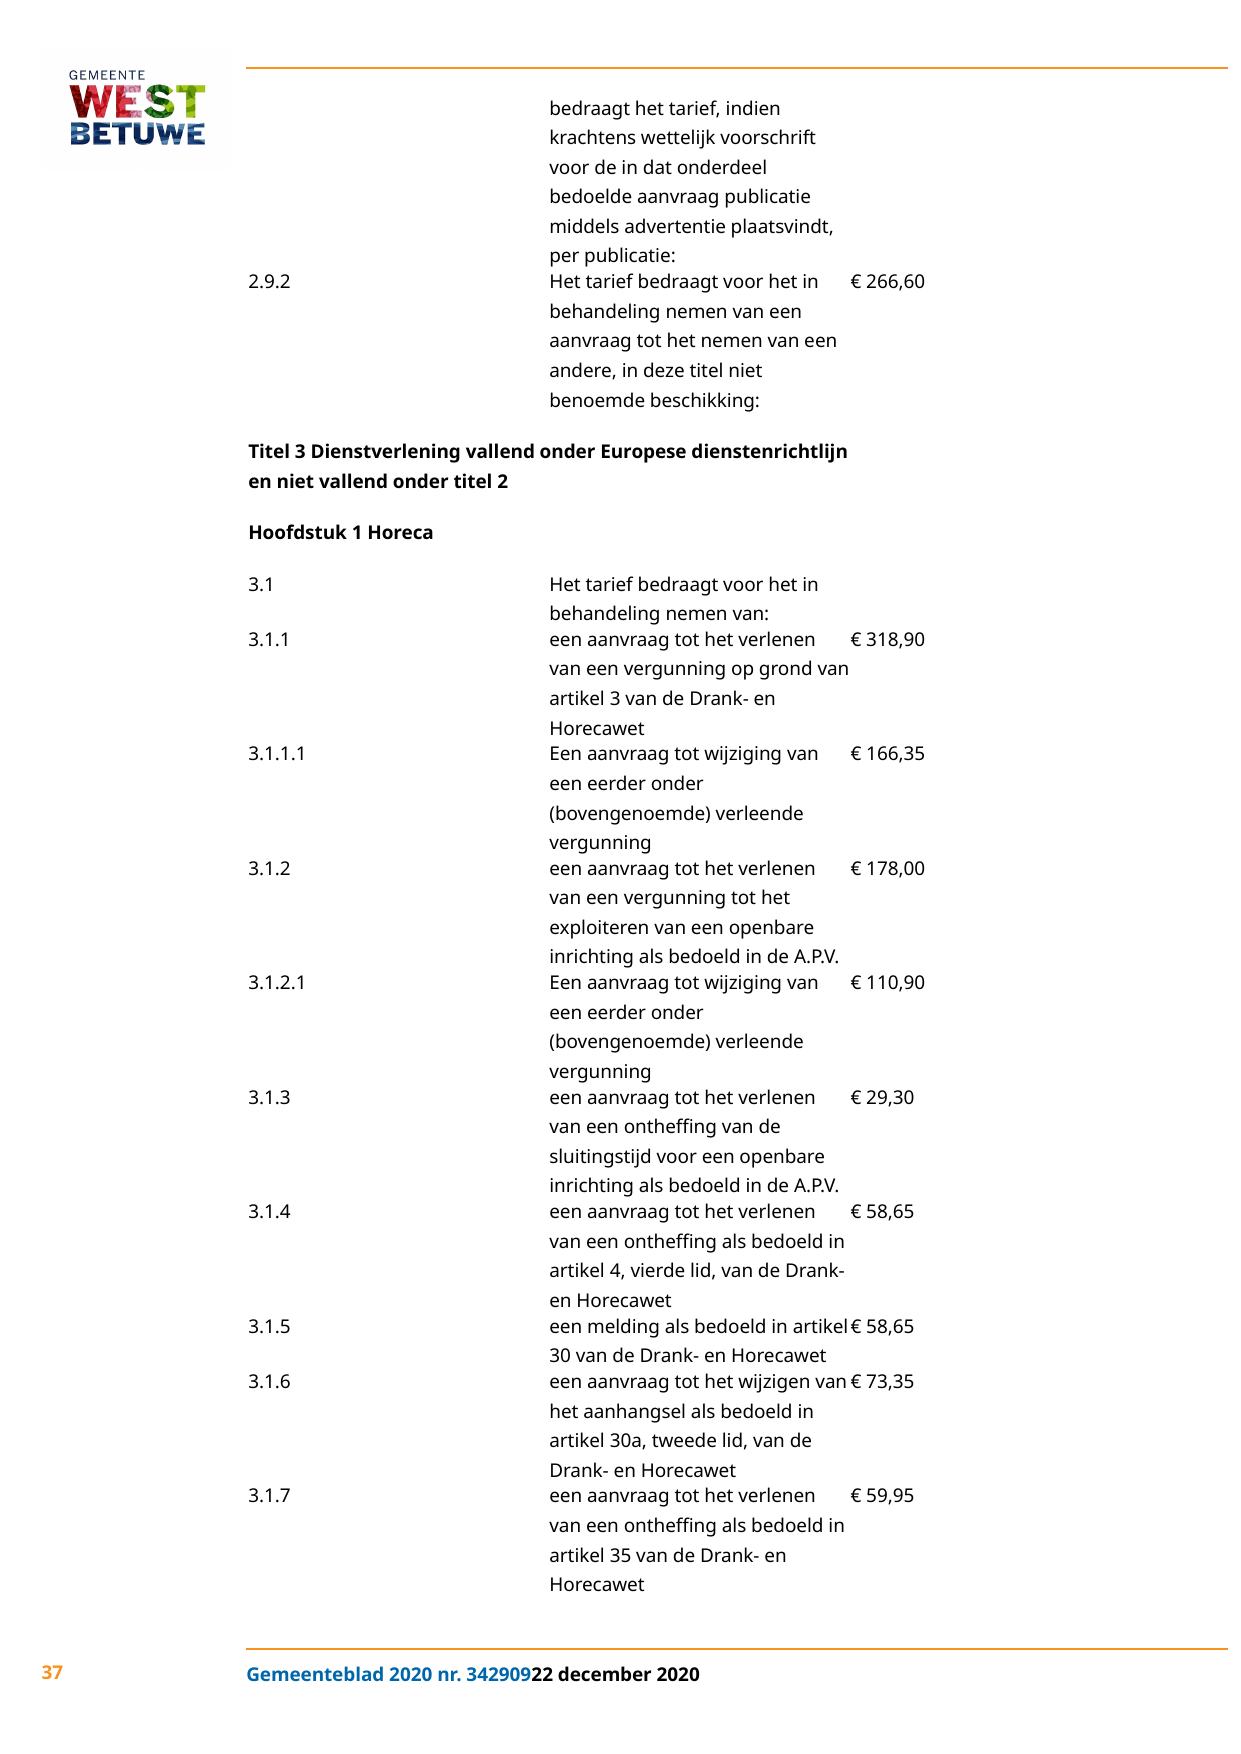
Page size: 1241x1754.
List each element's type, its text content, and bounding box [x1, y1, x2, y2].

table_cell € 58,65 [850, 1199, 1152, 1313]
table_cell € 110,90 [850, 970, 1152, 1084]
table_cell [248, 545, 549, 571]
table_cell [850, 571, 1152, 626]
picture [41, 47, 231, 172]
table_cell € 318,90 [850, 626, 1152, 741]
table_cell [850, 545, 1152, 571]
table_cell [549, 494, 850, 519]
table_cell 3.1.5 [248, 1313, 549, 1368]
table_cell [850, 95, 1152, 268]
table_cell € 73,35 [850, 1368, 1152, 1483]
table_cell [850, 438, 1152, 493]
table_cell Titel 3 Dienstverlening vallend onder Europese dienstenrichtlijn en niet vallend onder titel 2 [248, 438, 850, 493]
table_cell 3.1.7 [248, 1483, 549, 1597]
table_cell 3.1.6 [248, 1368, 549, 1483]
table_cell een aanvraag tot het verlenen van een ontheffing als bedoeld in artikel 4, vierde lid, van de Drank- en Horecawet [549, 1199, 850, 1313]
table_cell een aanvraag tot het verlenen van een vergunning op grond van artikel 3 van de Drank- en Horecawet [549, 626, 850, 741]
table_cell een aanvraag tot het verlenen van een vergunning tot het exploiteren van een openbare inrichting als bedoeld in de A.P.V. [549, 855, 850, 969]
table_cell 2.9.2 [248, 269, 549, 412]
table_cell 3.1.3 [248, 1084, 549, 1198]
table_cell 3.1.4 [248, 1199, 549, 1313]
table_cell Een aanvraag tot wijziging van een eerder onder (bovengenoemde) verleende vergunning [549, 741, 850, 855]
table_cell € 166,35 [850, 741, 1152, 855]
table_cell een aanvraag tot het verlenen van een ontheffing als bedoeld in artikel 35 van de Drank- en Horecawet [549, 1483, 850, 1597]
table_cell [850, 413, 1152, 438]
table_cell 3.1.1 [248, 626, 549, 741]
table_cell Een aanvraag tot wijziging van een eerder onder (bovengenoemde) verleende vergunning [549, 970, 850, 1084]
table_cell [549, 545, 850, 571]
table_cell [248, 494, 549, 519]
table_cell een aanvraag tot het verlenen van een ontheffing van de sluitingstijd voor een openbare inrichting als bedoeld in de A.P.V. [549, 1084, 850, 1198]
table_cell Het tarief bedraagt voor het in behandeling nemen van een aanvraag tot het nemen van een andere, in deze titel niet benoemde beschikking: [549, 269, 850, 412]
table_cell Het tarief bedraagt voor het in behandeling nemen van: [549, 571, 850, 626]
table_cell [850, 494, 1152, 519]
table_cell een melding als bedoeld in artikel 30 van de Drank- en Horecawet [549, 1313, 850, 1368]
table_cell 3.1 [248, 571, 549, 626]
table_cell [549, 413, 850, 438]
table_cell € 178,00 [850, 855, 1152, 969]
table_cell 3.1.1.1 [248, 741, 549, 855]
table_cell € 59,95 [850, 1483, 1152, 1597]
table_cell € 29,30 [850, 1084, 1152, 1198]
table_cell € 58,65 [850, 1313, 1152, 1368]
table_cell bedraagt het tarief, indien krachtens wettelijk voorschrift voor de in dat onderdeel bedoelde aanvraag publicatie middels advertentie plaatsvindt, per publicatie: [549, 95, 850, 268]
table_cell 3.1.2.1 [248, 970, 549, 1084]
table_cell € 266,60 [850, 269, 1152, 412]
table_cell [850, 519, 1152, 545]
table_cell [248, 413, 549, 438]
table_cell Hoofdstuk 1 Horeca [248, 519, 850, 545]
table_cell [248, 95, 549, 268]
table_cell 3.1.2 [248, 855, 549, 969]
table_cell een aanvraag tot het wijzigen van het aanhangsel als bedoeld in artikel 30a, tweede lid, van de Drank- en Horecawet [549, 1368, 850, 1483]
